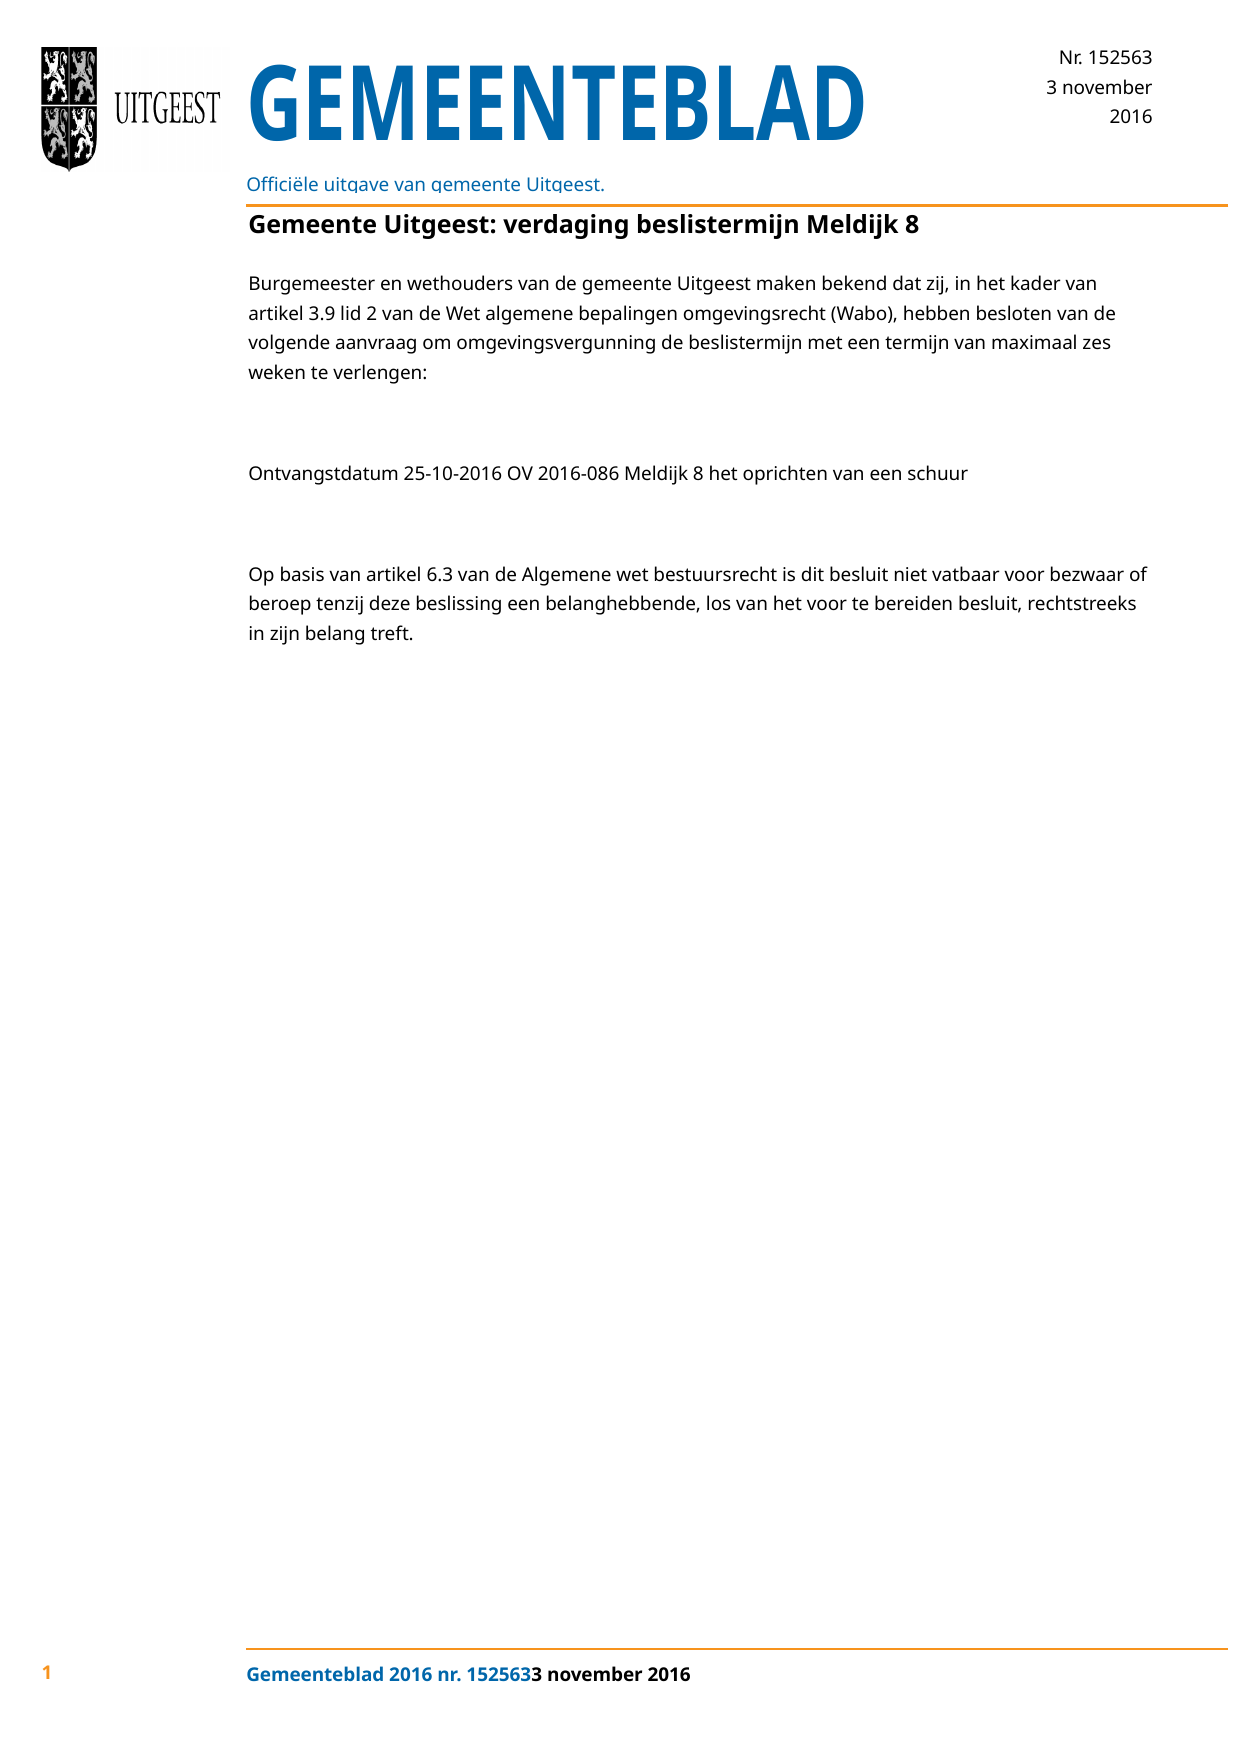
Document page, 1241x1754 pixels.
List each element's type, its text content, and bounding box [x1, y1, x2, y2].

picture [41, 47, 231, 172]
text Ontvangstdatum 25-10-2016 OV 2016-086 Meldijk 8 het oprichten van een schuur [248, 460, 1152, 486]
text Burgemeester en wethouders van de gemeente Uitgeest maken bekend dat zij, in het kader van artikel 3.9 lid 2 van de Wet algemene bepalingen omgevingsrecht (Wabo), hebben besloten van de volgende aanvraag om omgevingsvergunning de beslistermijn met een termijn van maximaal zes weken te verlengen: [248, 270, 1152, 385]
text Op basis van artikel 6.3 van de Algemene wet bestuursrecht is dit besluit niet vatbaar voor bezwaar of beroep tenzij deze beslissing een belanghebbende, los van het voor te bereiden besluit, rechtstreeks in zijn belang treft. [248, 561, 1152, 646]
text Gemeente Uitgeest: verdaging beslistermijn Meldijk 8 [248, 207, 1152, 241]
